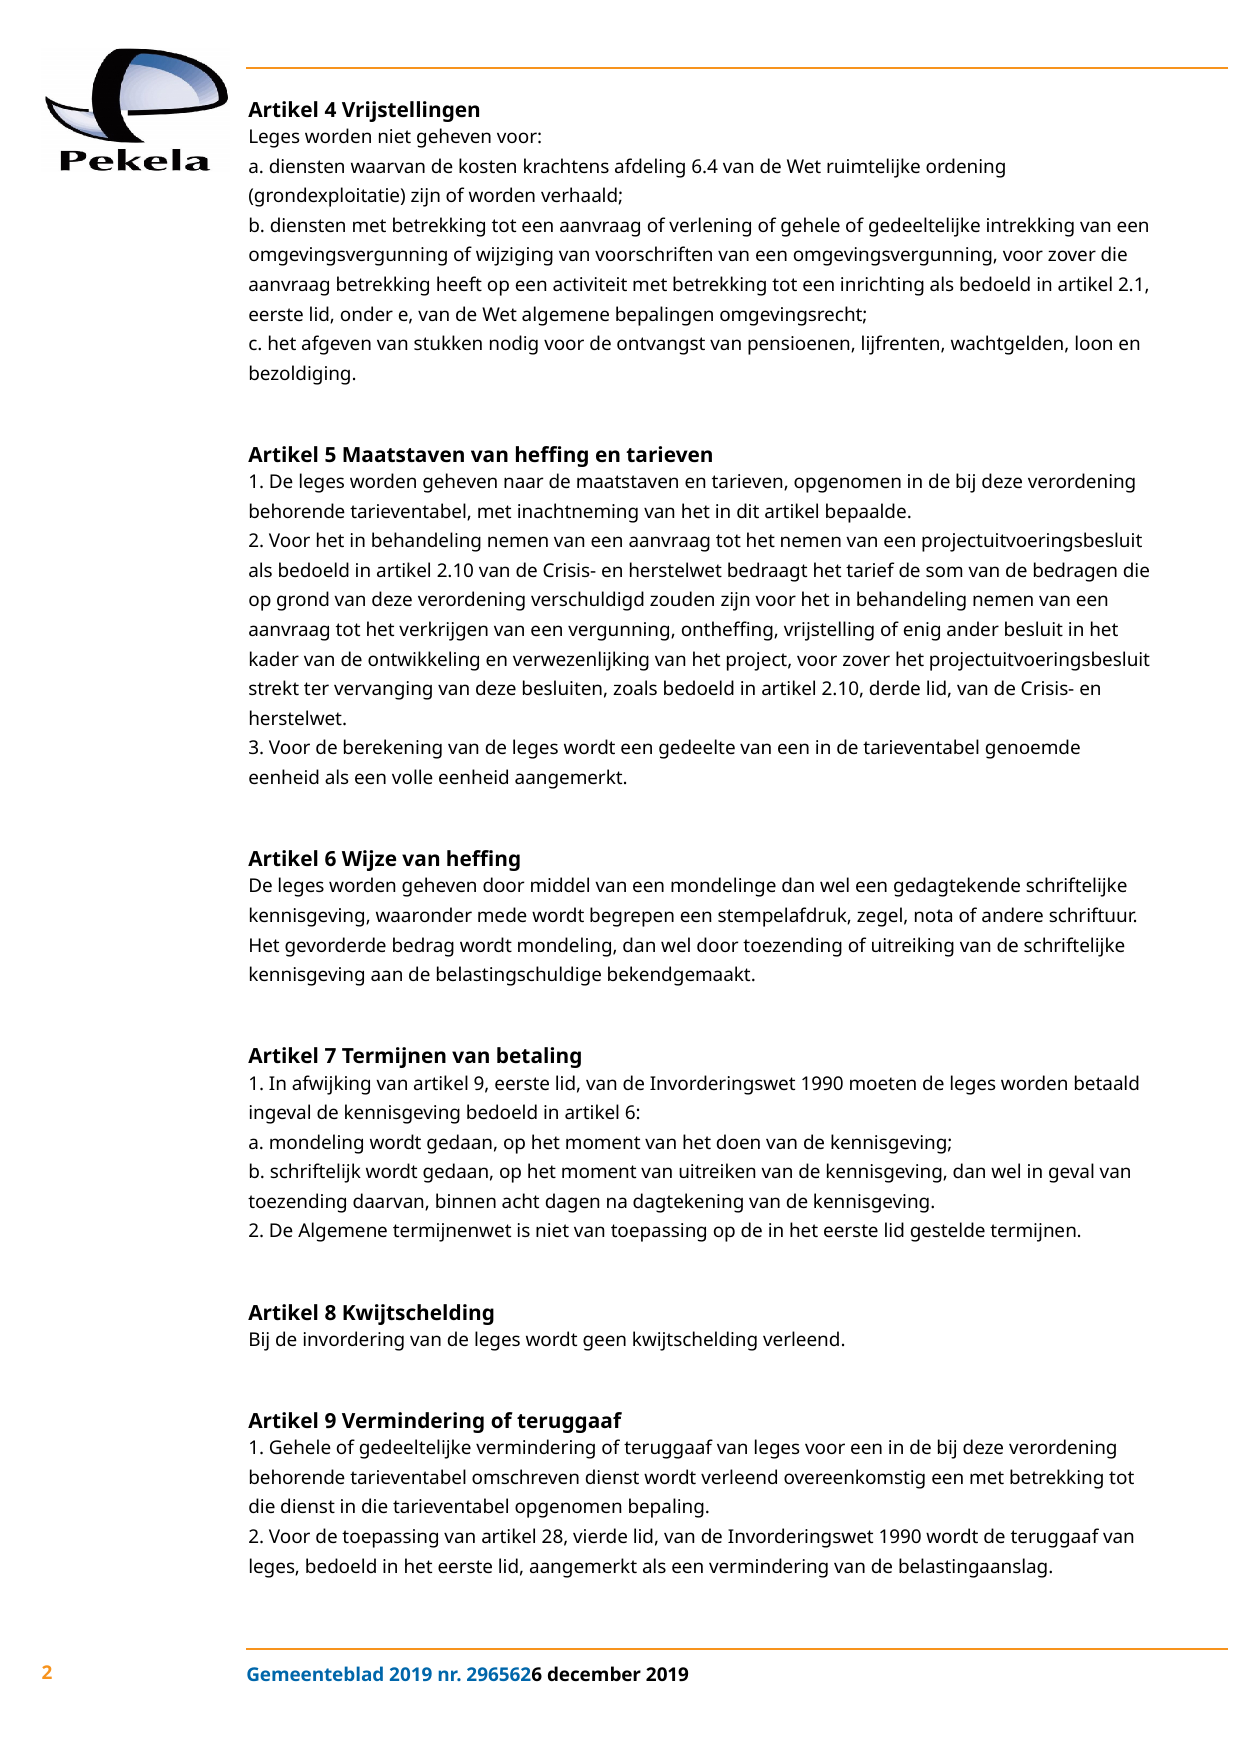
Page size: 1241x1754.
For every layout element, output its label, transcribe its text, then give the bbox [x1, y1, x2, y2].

text 2. De Algemene termijnenwet is niet van toepassing op de in het eerste lid gestelde termijnen. [248, 1218, 1152, 1243]
picture [41, 47, 231, 172]
text 1. De leges worden geheven naar de maatstaven en tarieven, opgenomen in de bij deze verordening behorende tarieventabel, met inachtneming van het in dit artikel bepaalde. [248, 468, 1152, 524]
text a. diensten waarvan de kosten krachtens afdeling 6.4 van de Wet ruimtelijke ordening (grondexploitatie) zijn of worden verhaald; [248, 153, 1152, 208]
text b. schriftelijk wordt gedaan, op het moment van uitreiken van de kennisgeving, dan wel in geval van toezending daarvan, binnen acht dagen na dagtekening van de kennisgeving. [248, 1158, 1152, 1214]
text Bij de invordering van de leges wordt geen kwijtschelding verleend. [248, 1326, 1152, 1352]
text Leges worden niet geheven voor: [248, 123, 1152, 149]
text De leges worden geheven door middel van een mondelinge dan wel een gedagtekende schriftelijke kennisgeving, waaronder mede wordt begrepen een stempelafdruk, zegel, nota of andere schriftuur. Het gevorderde bedrag wordt mondeling, dan wel door toezending of uitreiking van de schriftelijke kennisgeving aan de belastingschuldige bekendgemaakt. [248, 873, 1152, 987]
text a. mondeling wordt gedaan, op het moment van het doen van de kennisgeving; [248, 1129, 1152, 1155]
text c. het afgeven van stukken nodig voor de ontvangst van pensioenen, lijfrenten, wachtgelden, loon en bezoldiging. [248, 330, 1152, 386]
text 2. Voor het in behandeling nemen van een aanvraag tot het nemen van een projectuitvoeringsbesluit als bedoeld in artikel 2.10 van de Crisis- en herstelwet bedraagt het tarief de som van de bedragen die op grond van deze verordening verschuldigd zouden zijn voor het in behandeling nemen van een aanvraag tot het verkrijgen van een vergunning, ontheffing, vrijstelling of enig ander besluit in het kader van de ontwikkeling en verwezenlijking van het project, voor zover het projectuitvoeringsbesluit strekt ter vervanging van deze besluiten, zoals bedoeld in artikel 2.10, derde lid, van de Crisis- en herstelwet. [248, 527, 1152, 731]
text Artikel 6 Wijze van heffing [248, 844, 1152, 873]
text Artikel 4 Vrijstellingen [248, 95, 1152, 123]
text Artikel 7 Termijnen van betaling [248, 1041, 1152, 1070]
text 3. Voor de berekening van de leges wordt een gedeelte van een in de tarieventabel genoemde eenheid als een volle eenheid aangemerkt. [248, 734, 1152, 790]
text Artikel 8 Kwijtschelding [248, 1298, 1152, 1326]
text 1. In afwijking van artikel 9, eerste lid, van de Invorderingswet 1990 moeten de leges worden betaald ingeval de kennisgeving bedoeld in artikel 6: [248, 1070, 1152, 1125]
text 1. Gehele of gedeeltelijke vermindering of teruggaaf van leges voor een in de bij deze verordening behorende tarieventabel omschreven dienst wordt verleend overeenkomstig een met betrekking tot die dienst in die tarieventabel opgenomen bepaling. [248, 1434, 1152, 1519]
text b. diensten met betrekking tot een aanvraag of verlening of gehele of gedeeltelijke intrekking van een omgevingsvergunning of wijziging van voorschriften van een omgevingsvergunning, voor zover die aanvraag betrekking heeft op een activiteit met betrekking tot een inrichting als bedoeld in artikel 2.1, eerste lid, onder e, van de Wet algemene bepalingen omgevingsrecht; [248, 212, 1152, 326]
text Artikel 9 Vermindering of teruggaaf [248, 1406, 1152, 1434]
text Artikel 5 Maatstaven van heffing en tarieven [248, 440, 1152, 468]
text 2. Voor de toepassing van artikel 28, vierde lid, van de Invorderingswet 1990 wordt de teruggaaf van leges, bedoeld in het eerste lid, aangemerkt als een vermindering van de belastingaanslag. [248, 1523, 1152, 1579]
